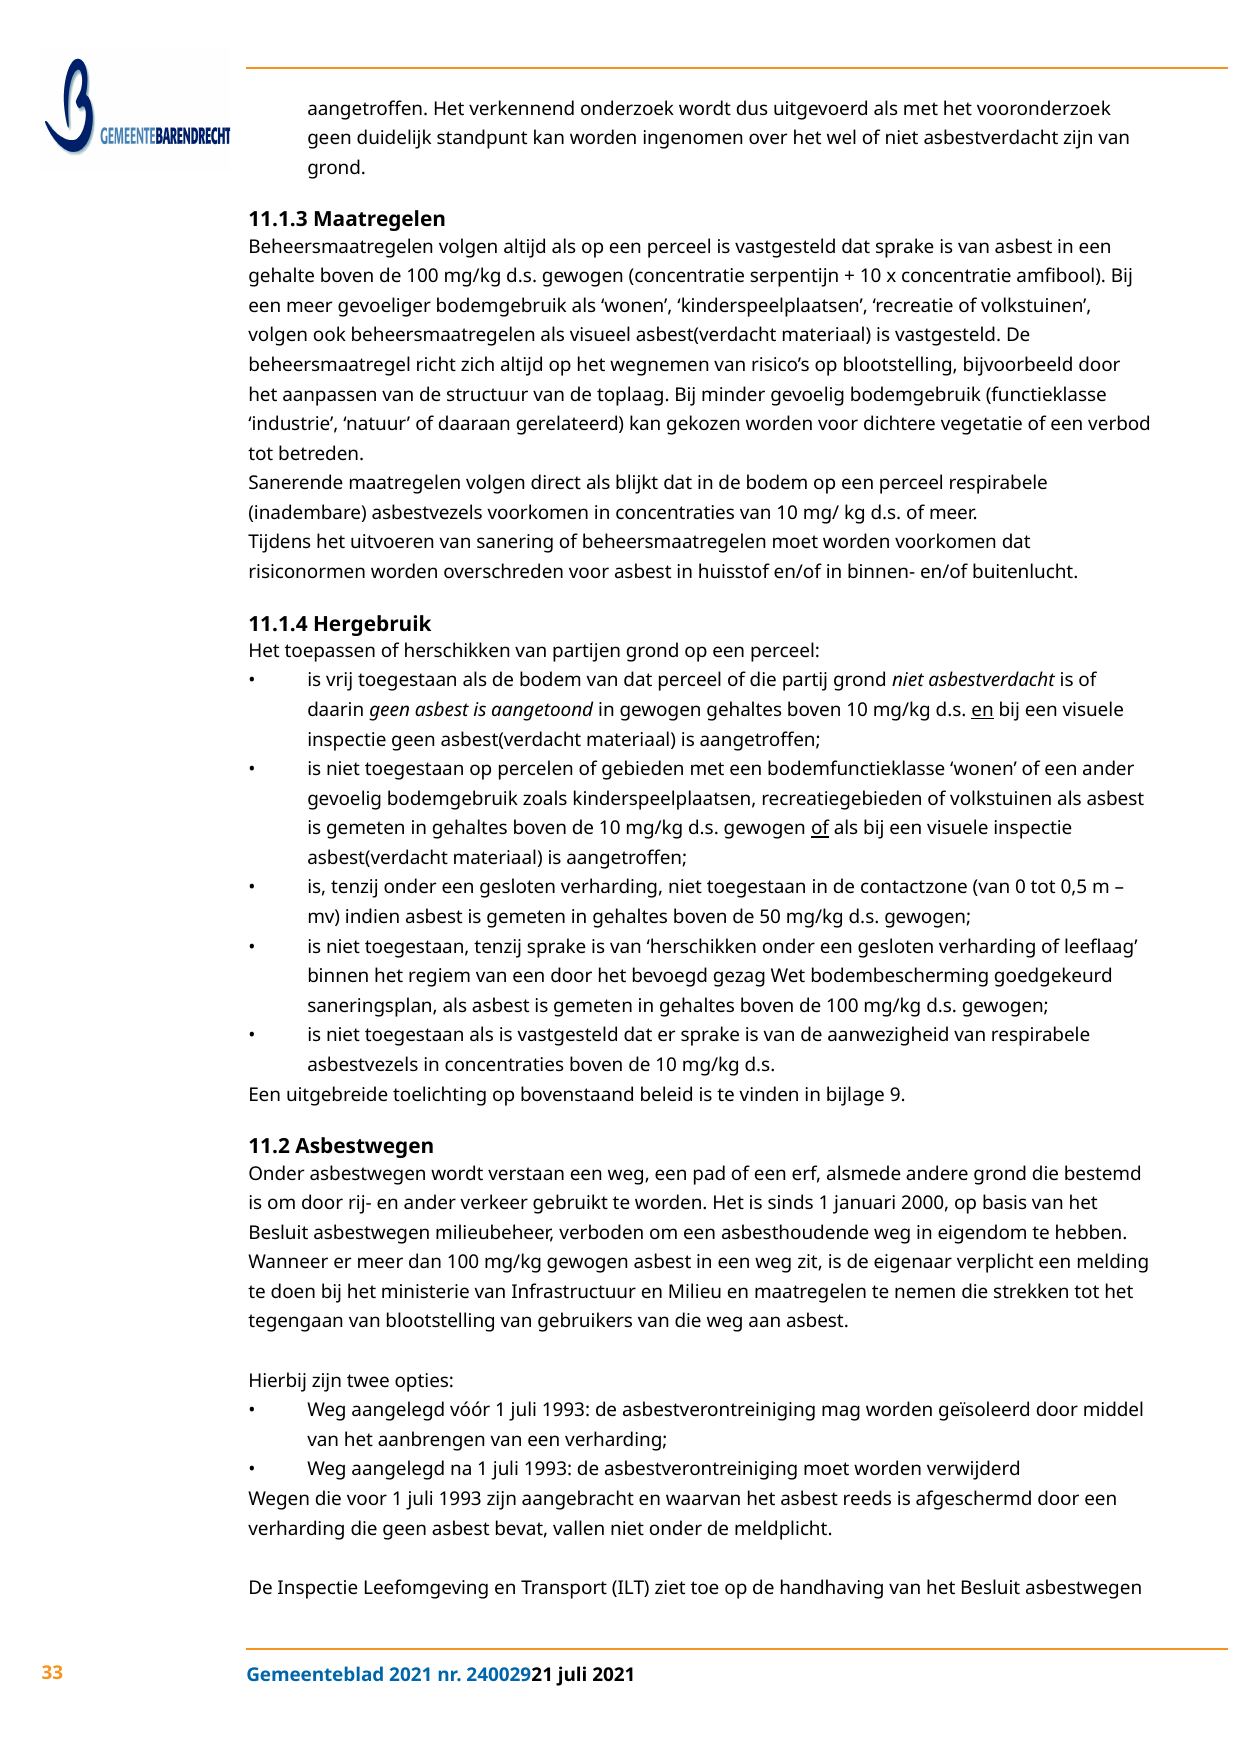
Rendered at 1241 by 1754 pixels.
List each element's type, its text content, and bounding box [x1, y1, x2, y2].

text Een uitgebreide toelichting op bovenstaand beleid is te vinden in bijlage 9. [248, 1081, 1152, 1107]
text Het toepassen of herschikken van partijen grond op een perceel: [248, 637, 1152, 663]
text 11.1.3 Maatregelen [248, 204, 1152, 233]
text Beheersmaatregelen volgen altijd als op een perceel is vastgesteld dat sprake is van asbest in een gehalte boven de 100 mg/kg d.s. gewogen (concentratie serpentijn + 10 x concentratie amfibool). Bij een meer gevoeliger bodemgebruik als ‘wonen’, ‘kinderspeelplaatsen’, ‘recreatie of volkstuinen’, volgen ook beheersmaatregelen als visueel asbest(verdacht materiaal) is vastgesteld. De beheersmaatregel richt zich altijd op het wegnemen van risico’s op blootstelling, bijvoorbeeld door het aanpassen van de structuur van de toplaag. Bij minder gevoelig bodemgebruik (functieklasse ‘industrie’, ‘natuur’ of daaraan gerelateerd) kan gekozen worden voor dichtere vegetatie of een verbod tot betreden. [248, 233, 1152, 466]
list Weg aangelegd na 1 juli 1993: de asbestverontreiniging moet worden verwijderd [248, 1456, 1152, 1481]
text Hierbij zijn twee opties: [248, 1367, 1152, 1392]
text Sanerende maatregelen volgen direct als blijkt dat in de bodem op een perceel respirabele (inadembare) asbestvezels voorkomen in concentraties van 10 mg/ kg d.s. of meer. [248, 469, 1152, 525]
text Onder asbestwegen wordt verstaan een weg, een pad of een erf, alsmede andere grond die bestemd is om door rij- en ander verkeer gebruikt te worden. Het is sinds 1 januari 2000, op basis van het Besluit asbestwegen milieubeheer, verboden om een asbesthoudende weg in eigendom te hebben. Wanneer er meer dan 100 mg/kg gewogen asbest in een weg zit, is de eigenaar verplicht een melding te doen bij het ministerie van Infrastructuur en Milieu en maatregelen te nemen die strekken tot het tegengaan van blootstelling van gebruikers van die weg aan asbest. [248, 1160, 1152, 1333]
text De Inspectie Leefomgeving en Transport (ILT) ziet toe op de handhaving van het Besluit asbestwegen [248, 1574, 1152, 1599]
text Wegen die voor 1 juli 1993 zijn aangebracht en waarvan het asbest reeds is afgeschermd door een verharding die geen asbest bevat, vallen niet onder de meldplicht. [248, 1485, 1152, 1540]
list is niet toegestaan, tenzij sprake is van ‘herschikken onder een gesloten verharding of leeflaag’ binnen het regiem van een door het bevoegd gezag Wet bodembescherming goedgekeurd saneringsplan, als asbest is gemeten in gehaltes boven de 100 mg/kg d.s. gewogen; [248, 933, 1152, 1018]
list aangetroffen. Het verkennend onderzoek wordt dus uitgevoerd als met het vooronderzoek geen duidelijk standpunt kan worden ingenomen over het wel of niet asbestverdacht zijn van grond. [248, 95, 1152, 180]
text 11.2 Asbestwegen [248, 1131, 1152, 1160]
list is vrij toegestaan als de bodem van dat perceel of die partij grond niet asbestverdacht is of daarin geen asbest is aangetoond in gewogen gehaltes boven 10 mg/kg d.s. en bij een visuele inspectie geen asbest(verdacht materiaal) is aangetroffen; [248, 667, 1152, 752]
text 11.1.4 Hergebruik [248, 609, 1152, 637]
list Weg aangelegd vóór 1 juli 1993: de asbestverontreiniging mag worden geïsoleerd door middel van het aanbrengen van een verharding; [248, 1396, 1152, 1452]
list is niet toegestaan als is vastgesteld dat er sprake is van de aanwezigheid van respirabele asbestvezels in concentraties boven de 10 mg/kg d.s. [248, 1022, 1152, 1077]
text Tijdens het uitvoeren van sanering of beheersmaatregelen moet worden voorkomen dat risiconormen worden overschreden voor asbest in huisstof en/of in binnen- en/of buitenlucht. [248, 529, 1152, 584]
list is, tenzij onder een gesloten verharding, niet toegestaan in de contactzone (van 0 tot 0,5 m –mv) indien asbest is gemeten in gehaltes boven de 50 mg/kg d.s. gewogen; [248, 874, 1152, 929]
picture [41, 47, 231, 172]
list is niet toegestaan op percelen of gebieden met een bodemfunctieklasse ‘wonen’ of een ander gevoelig bodemgebruik zoals kinderspeelplaatsen, recreatiegebieden of volkstuinen als asbest is gemeten in gehaltes boven de 10 mg/kg d.s. gewogen of als bij een visuele inspectie asbest(verdacht materiaal) is aangetroffen; [248, 755, 1152, 870]
